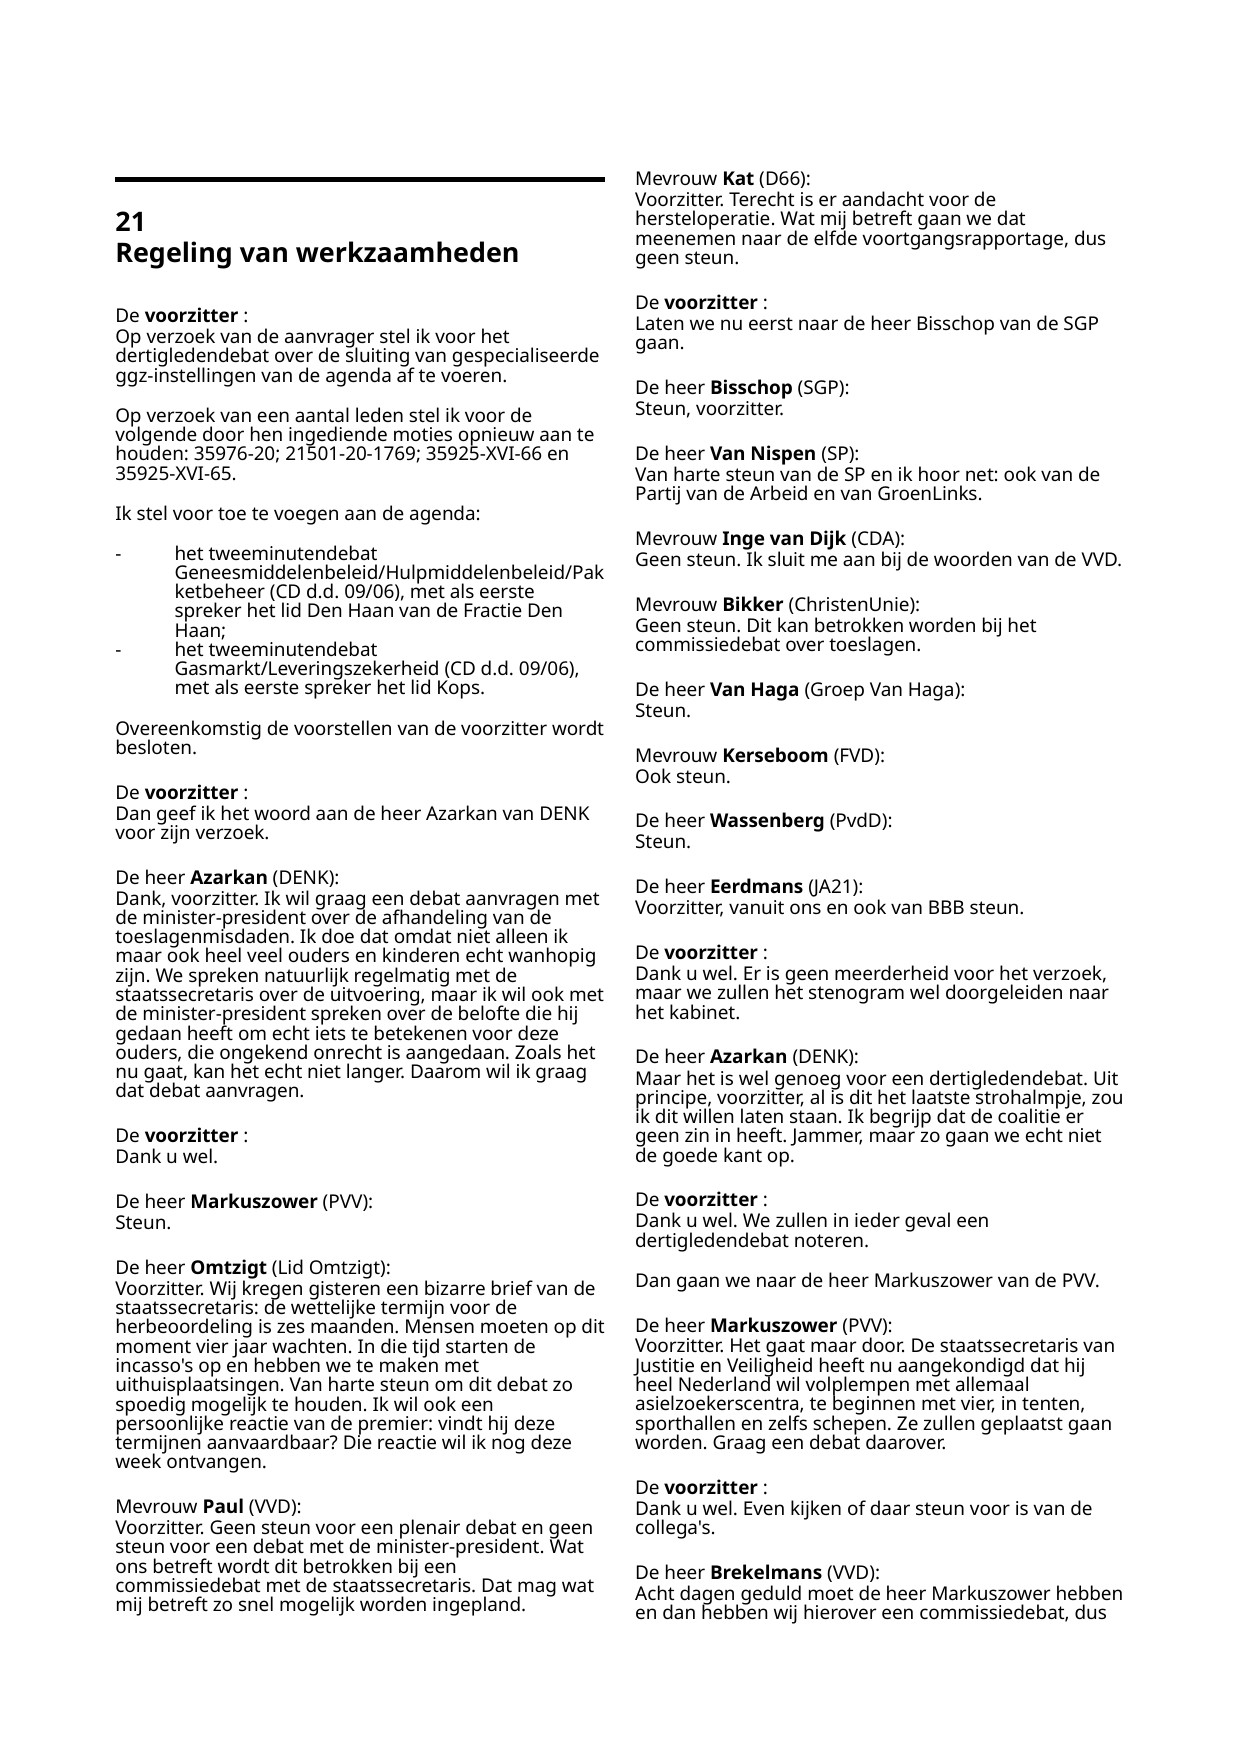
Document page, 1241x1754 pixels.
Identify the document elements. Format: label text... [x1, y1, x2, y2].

text Voorzitter. Geen steun voor een plenair debat en geen steun voor een debat met de minister-president. Wat ons betreft wordt dit betrokken bij een commissiedebat met de staatssecretaris. Dat mag wat mij betreft zo snel mogelijk worden ingepland. [115, 1519, 605, 1616]
text Laten we nu eerst naar de heer Bisschop van de SGP gaan. [635, 315, 1125, 353]
text De voorzitter : [635, 289, 1125, 315]
text Mevrouw Kerseboom (FVD): [635, 742, 1125, 768]
text De heer Markuszower (PVV): [115, 1188, 605, 1214]
text Mevrouw Inge van Dijk (CDA): [635, 525, 1125, 551]
text Dank, voorzitter. Ik wil graag een debat aanvragen met de minister-president over de afhandeling van de toeslagenmisdaden. Ik doe dat omdat niet alleen ik maar ook heel veel ouders en kinderen echt wanhopig zijn. We spreken natuurlijk regelmatig met de staatssecretaris over de uitvoering, maar ik wil ook met de minister-president spreken over de belofte die hij gedaan heeft om echt iets te betekenen voor deze ouders, die ongekend onrecht is aangedaan. Zoals het nu gaat, kan het echt niet langer. Daarom wil ik graag dat debat aanvragen. [115, 890, 605, 1102]
text Dank u wel. We zullen in ieder geval een dertigledendebat noteren. [635, 1212, 1125, 1251]
text Dank u wel. Er is geen meerderheid voor het verzoek, maar we zullen het stenogram wel doorgeleiden naar het kabinet. [635, 965, 1125, 1023]
text Ook steun. [635, 768, 1125, 787]
text Voorzitter. Het gaat maar door. De staatssecretaris van Justitie en Veiligheid heeft nu aangekondigd dat hij heel Nederland wil volplempen met allemaal asielzoekerscentra, te beginnen met vier, in tenten, sporthallen en zelfs schepen. Ze zullen geplaatst gaan worden. Graag een debat daarover. [635, 1337, 1125, 1453]
text Op verzoek van de aanvrager stel ik voor het dertigledendebat over de sluiting van gespecialiseerde ggz-instellingen van de agenda af te voeren. [115, 328, 605, 386]
text Voorzitter. Terecht is er aandacht voor de hersteloperatie. Wat mij betreft gaan we dat meenemen naar de elfde voortgangsrapportage, dus geen steun. [635, 191, 1125, 268]
text Steun. [635, 702, 1125, 721]
text Voorzitter. Wij kregen gisteren een bizarre brief van de staatssecretaris: de wettelijke termijn voor de herbeoordeling is zes maanden. Mensen moeten op dit moment vier jaar wachten. In die tijd starten de incasso's op en hebben we te maken met uithuisplaatsingen. Van harte steun om dit debat zo spoedig mogelijk te houden. Ik wil ook een persoonlijke reactie van de premier: vindt hij deze termijnen aanvaardbaar? Die reactie wil ik nog deze week ontvangen. [115, 1280, 605, 1473]
text De heer Markuszower (PVV): [635, 1312, 1125, 1337]
text Regeling van werkzaamheden [115, 239, 605, 283]
text Van harte steun van de SP en ik hoor net: ook van de Partij van de Arbeid en van GroenLinks. [635, 466, 1125, 504]
text De voorzitter : [115, 302, 605, 328]
text Steun. [635, 833, 1125, 853]
text Mevrouw Paul (VVD): [115, 1493, 605, 1519]
text De voorzitter : [115, 1122, 605, 1148]
text De voorzitter : [635, 939, 1125, 965]
text De heer Azarkan (DENK): [635, 1044, 1125, 1069]
text De heer Van Haga (Groep Van Haga): [635, 676, 1125, 702]
text Dank u wel. [115, 1148, 605, 1167]
text Steun. [115, 1214, 605, 1233]
list het tweeminutendebat Gasmarkt/Leveringszekerheid (CD d.d. 09/06), met als eerste spreker het lid Kops. [115, 641, 605, 699]
text Op verzoek van een aantal leden stel ik voor de volgende door hen ingediende moties opnieuw aan te houden: 35976-20; 21501-20-1769; 35925-XVI-66 en 35925-XVI-65. [115, 407, 605, 484]
text De heer Eerdmans (JA21): [635, 873, 1125, 899]
text De heer Azarkan (DENK): [115, 864, 605, 890]
text De voorzitter : [635, 1187, 1125, 1212]
text Mevrouw Bikker (ChristenUnie): [635, 591, 1125, 617]
text Ik stel voor toe te voegen aan de agenda: [115, 504, 605, 524]
text Geen steun. Ik sluit me aan bij de woorden van de VVD. [635, 551, 1125, 570]
text 21 [115, 203, 605, 239]
text De heer Bisschop (SGP): [635, 374, 1125, 400]
text Maar het is wel genoeg voor een dertigledendebat. Uit principe, voorzitter, al is dit het laatste strohalmpje, zou ik dit willen laten staan. Ik begrijp dat de coalitie er geen zin in heeft. Jammer, maar zo gaan we echt niet de goede kant op. [635, 1069, 1125, 1166]
text Mevrouw Kat (D66): [635, 165, 1125, 191]
text De voorzitter : [635, 1474, 1125, 1500]
text Overeenkomstig de voorstellen van de voorzitter wordt besloten. [115, 719, 605, 758]
text Voorzitter, vanuit ons en ook van BBB steun. [635, 899, 1125, 918]
text Geen steun. Dit kan betrokken worden bij het commissiedebat over toeslagen. [635, 617, 1125, 655]
text De heer Omtzigt (Lid Omtzigt): [115, 1254, 605, 1280]
text Dan geef ik het woord aan de heer Azarkan van DENK voor zijn verzoek. [115, 804, 605, 843]
text De heer Brekelmans (VVD): [635, 1559, 1125, 1585]
list het tweeminutendebat Geneesmiddelenbeleid/Hulpmiddelenbeleid/Pakketbeheer (CD d.d. 09/06), met als eerste spreker het lid Den Haan van de Fractie Den Haan; [115, 544, 605, 641]
text De voorzitter : [115, 779, 605, 804]
text Steun, voorzitter. [635, 400, 1125, 419]
text Dan gaan we naar de heer Markuszower van de PVV. [635, 1272, 1125, 1291]
text De heer Van Nispen (SP): [635, 440, 1125, 466]
text Dank u wel. Even kijken of daar steun voor is van de collega's. [635, 1500, 1125, 1538]
text De heer Wassenberg (PvdD): [635, 808, 1125, 833]
text Acht dagen geduld moet de heer Markuszower hebben en dan hebben wij hierover een commissiedebat, dus [635, 1585, 1125, 1623]
